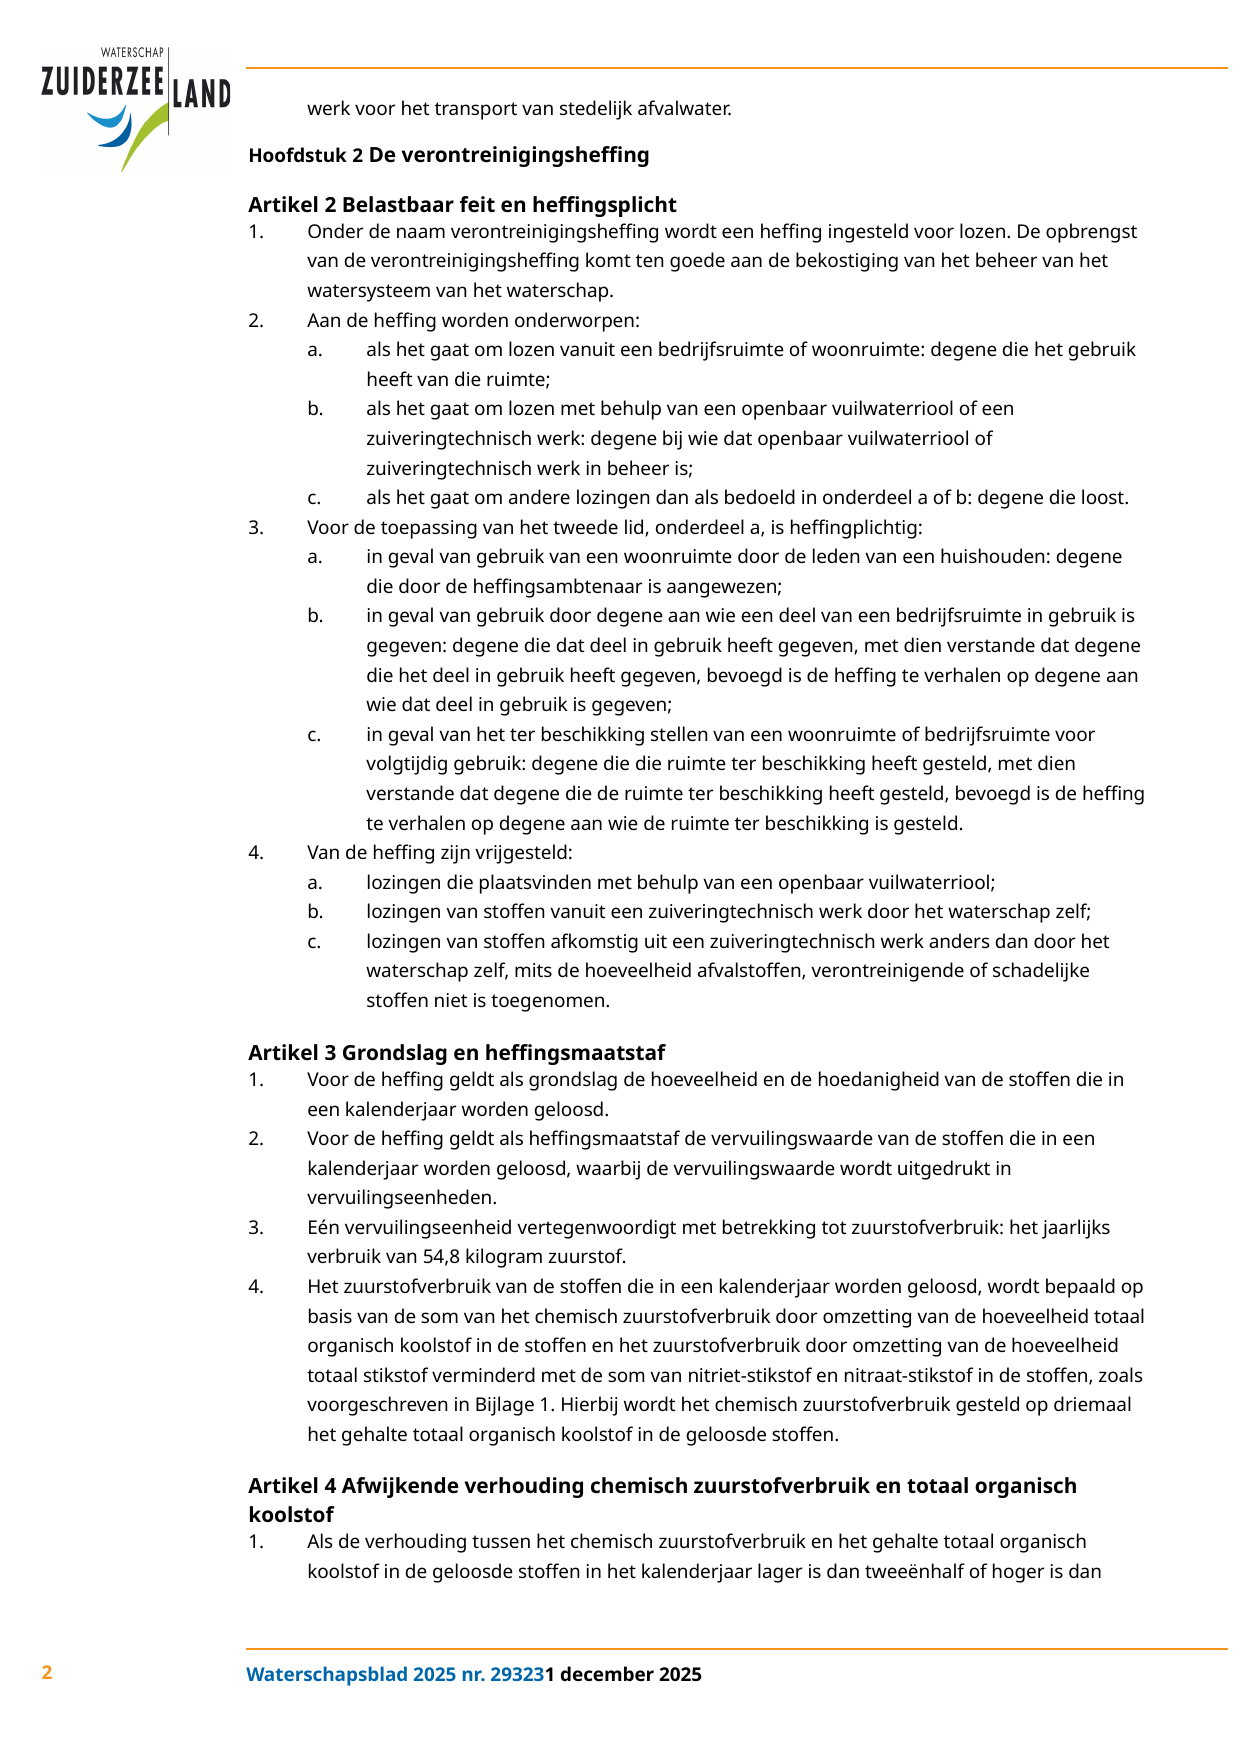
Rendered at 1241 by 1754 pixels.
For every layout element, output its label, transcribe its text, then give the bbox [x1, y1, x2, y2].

picture [41, 47, 231, 172]
list Voor de toepassing van het tweede lid, onderdeel a, is heffingplichtig: [248, 514, 1152, 540]
text Artikel 2 Belastbaar feit en heffingsplicht [248, 190, 1152, 218]
list lozingen van stoffen vanuit een zuiveringtechnisch werk door het waterschap zelf; [307, 898, 1152, 924]
list Het zuurstofverbruik van de stoffen die in een kalenderjaar worden geloosd, wordt bepaald op basis van de som van het chemisch zuurstofverbruik door omzetting van de hoeveelheid totaal organisch koolstof in de stoffen en het zuurstofverbruik door omzetting van de hoeveelheid totaal stikstof verminderd met de som van nitriet-stikstof en nitraat-stikstof in de stoffen, zoals voorgeschreven in Bijlage 1. Hierbij wordt het chemisch zuurstofverbruik gesteld op driemaal het gehalte totaal organisch koolstof in de geloosde stoffen. [248, 1273, 1152, 1447]
list Voor de heffing geldt als heffingsmaatstaf de vervuilingswaarde van de stoffen die in een kalenderjaar worden geloosd, waarbij de vervuilingswaarde wordt uitgedrukt in vervuilingseenheden. [248, 1125, 1152, 1210]
list Als de verhouding tussen het chemisch zuurstofverbruik en het gehalte totaal organisch koolstof in de geloosde stoffen in het kalenderjaar lager is dan tweeënhalf of hoger is dan [248, 1528, 1152, 1584]
list als het gaat om lozen vanuit een bedrijfsruimte of woonruimte: degene die het gebruik heeft van die ruimte; [307, 336, 1152, 392]
text Hoofdstuk 2 De verontreinigingsheffing [248, 140, 1152, 169]
list Voor de heffing geldt als grondslag de hoeveelheid en de hoedanigheid van de stoffen die in een kalenderjaar worden geloosd. [248, 1066, 1152, 1121]
text Artikel 4 Afwijkende verhouding chemisch zuurstofverbruik en totaal organisch koolstof [248, 1472, 1152, 1528]
list Eén vervuilingseenheid vertegenwoordigt met betrekking tot zuurstofverbruik: het jaarlijks verbruik van 54,8 kilogram zuurstof. [248, 1214, 1152, 1269]
list in geval van gebruik van een woonruimte door de leden van een huishouden: degene die door de heffingsambtenaar is aangewezen; [307, 543, 1152, 599]
list lozingen van stoffen afkomstig uit een zuiveringtechnisch werk anders dan door het waterschap zelf, mits de hoeveelheid afvalstoffen, verontreinigende of schadelijke stoffen niet is toegenomen. [307, 928, 1152, 1013]
list Onder de naam verontreinigingsheffing wordt een heffing ingesteld voor lozen. De opbrengst van de verontreinigingsheffing komt ten goede aan de bekostiging van het beheer van het watersysteem van het waterschap. [248, 218, 1152, 303]
list lozingen die plaatsvinden met behulp van een openbaar vuilwaterriool; [307, 869, 1152, 895]
list Van de heffing zijn vrijgesteld: [248, 839, 1152, 865]
list als het gaat om lozen met behulp van een openbaar vuilwaterriool of een zuiveringtechnisch werk: degene bij wie dat openbaar vuilwaterriool of zuiveringtechnisch werk in beheer is; [307, 396, 1152, 481]
list als het gaat om andere lozingen dan als bedoeld in onderdeel a of b: degene die loost. [307, 484, 1152, 510]
list in geval van het ter beschikking stellen van een woonruimte of bedrijfsruimte voor volgtijdig gebruik: degene die die ruimte ter beschikking heeft gesteld, met dien verstande dat degene die de ruimte ter beschikking heeft gesteld, bevoegd is de heffing te verhalen op degene aan wie de ruimte ter beschikking is gesteld. [307, 721, 1152, 836]
list Aan de heffing worden onderworpen: [248, 307, 1152, 333]
text Artikel 3 Grondslag en heffingsmaatstaf [248, 1038, 1152, 1066]
list werk voor het transport van stedelijk afvalwater. [248, 95, 1152, 121]
list in geval van gebruik door degene aan wie een deel van een bedrijfsruimte in gebruik is gegeven: degene die dat deel in gebruik heeft gegeven, met dien verstande dat degene die het deel in gebruik heeft gegeven, bevoegd is de heffing te verhalen op degene aan wie dat deel in gebruik is gegeven; [307, 603, 1152, 717]
